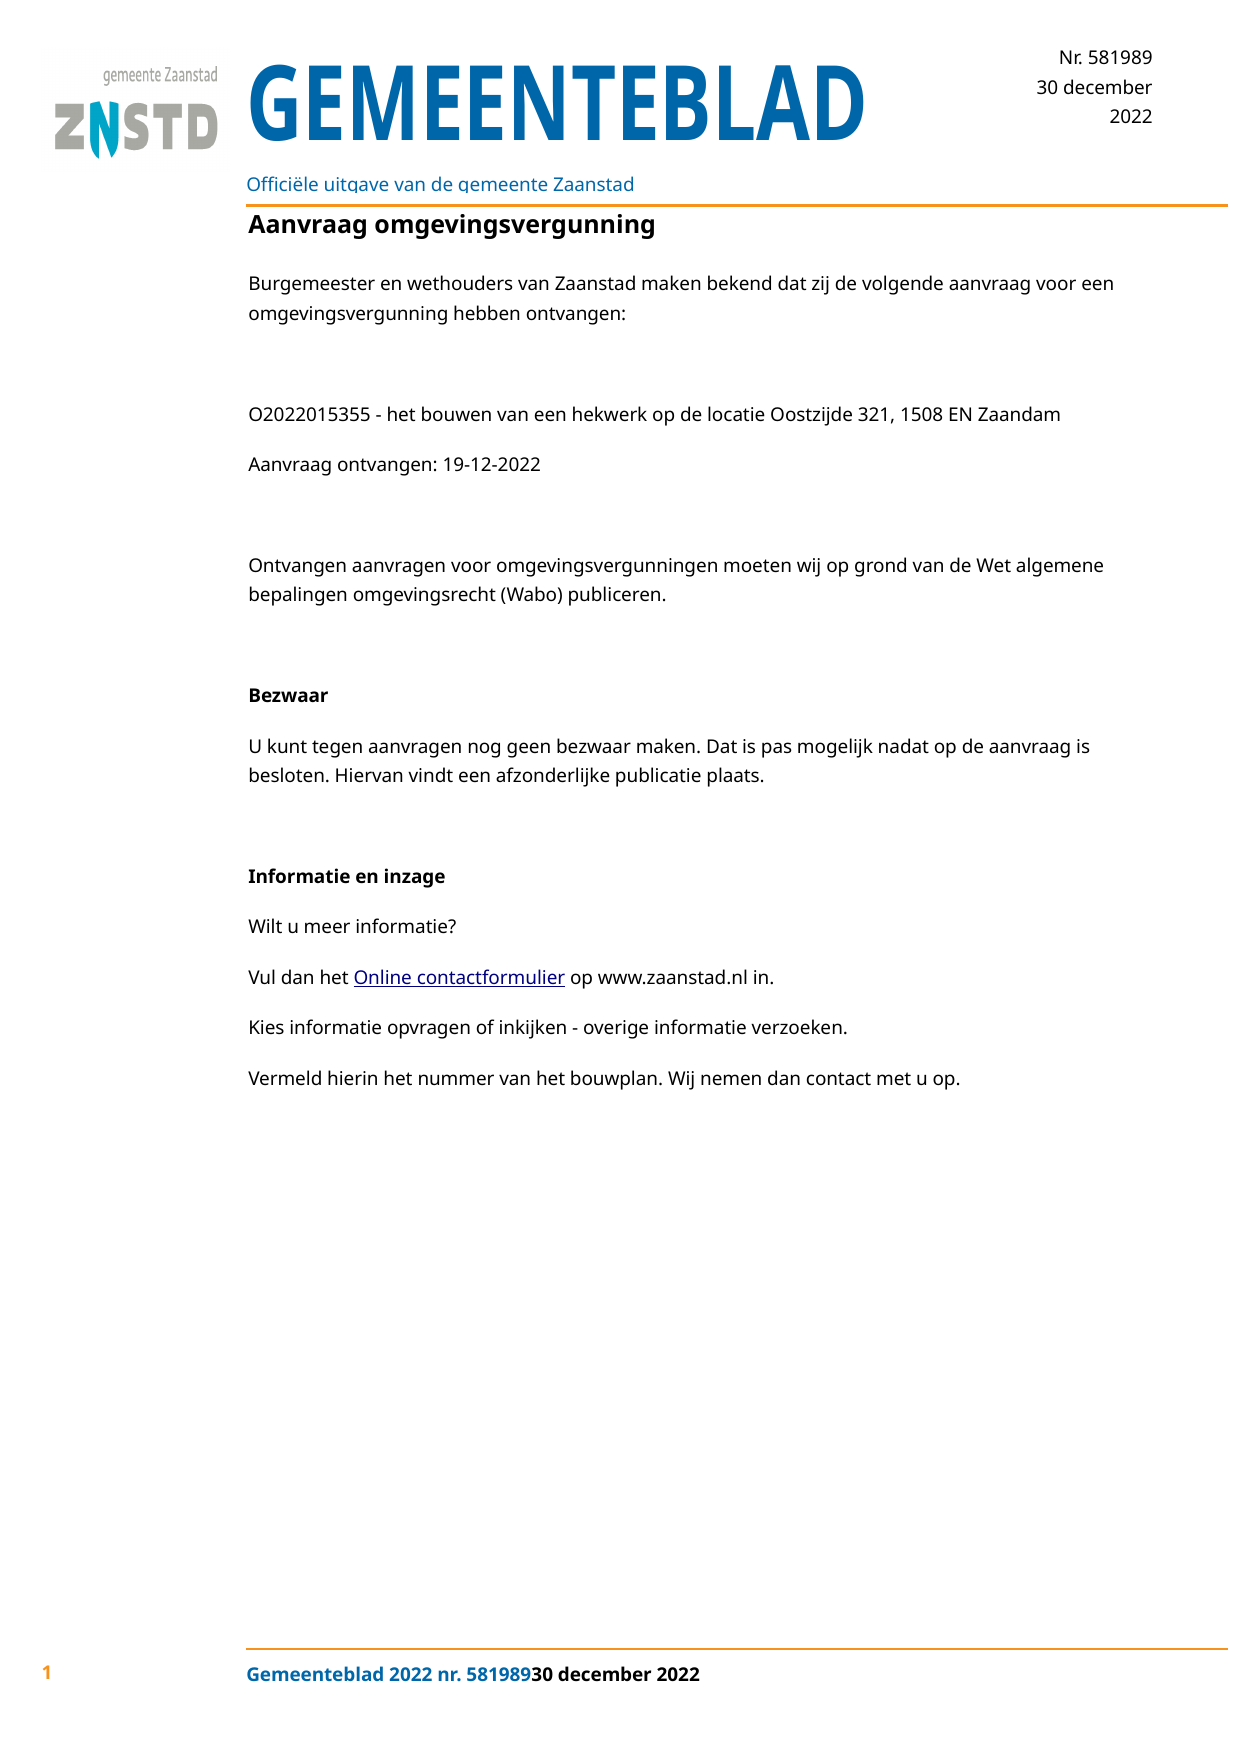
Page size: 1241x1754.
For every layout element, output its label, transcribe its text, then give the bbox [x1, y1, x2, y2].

text Burgemeester en wethouders van Zaanstad maken bekend dat zij de volgende aanvraag voor een omgevingsvergunning hebben ontvangen: [248, 270, 1152, 326]
text Ontvangen aanvragen voor omgevingsvergunningen moeten wij op grond van de Wet algemene bepalingen omgevingsrecht (Wabo) publiceren. [248, 552, 1152, 607]
text Vermeld hierin het nummer van het bouwplan. Wij nemen dan contact met u op. [248, 1065, 1152, 1091]
text O2022015355 - het bouwen van een hekwerk op de locatie Oostzijde 321, 1508 EN Zaandam [248, 401, 1152, 426]
text Aanvraag ontvangen: 19-12-2022 [248, 451, 1152, 477]
text Vul dan het Online contactformulier op www.zaanstad.nl in. [248, 964, 1152, 990]
text Aanvraag omgevingsvergunning [248, 207, 1152, 241]
text Bezwaar [248, 682, 1152, 708]
text Informatie en inzage [248, 863, 1152, 889]
picture [41, 47, 231, 172]
text U kunt tegen aanvragen nog geen bezwaar maken. Dat is pas mogelijk nadat op de aanvraag is besloten. Hiervan vindt een afzonderlijke publicatie plaats. [248, 733, 1152, 788]
text Kies informatie opvragen of inkijken - overige informatie verzoeken. [248, 1014, 1152, 1040]
text Wilt u meer informatie? [248, 914, 1152, 939]
